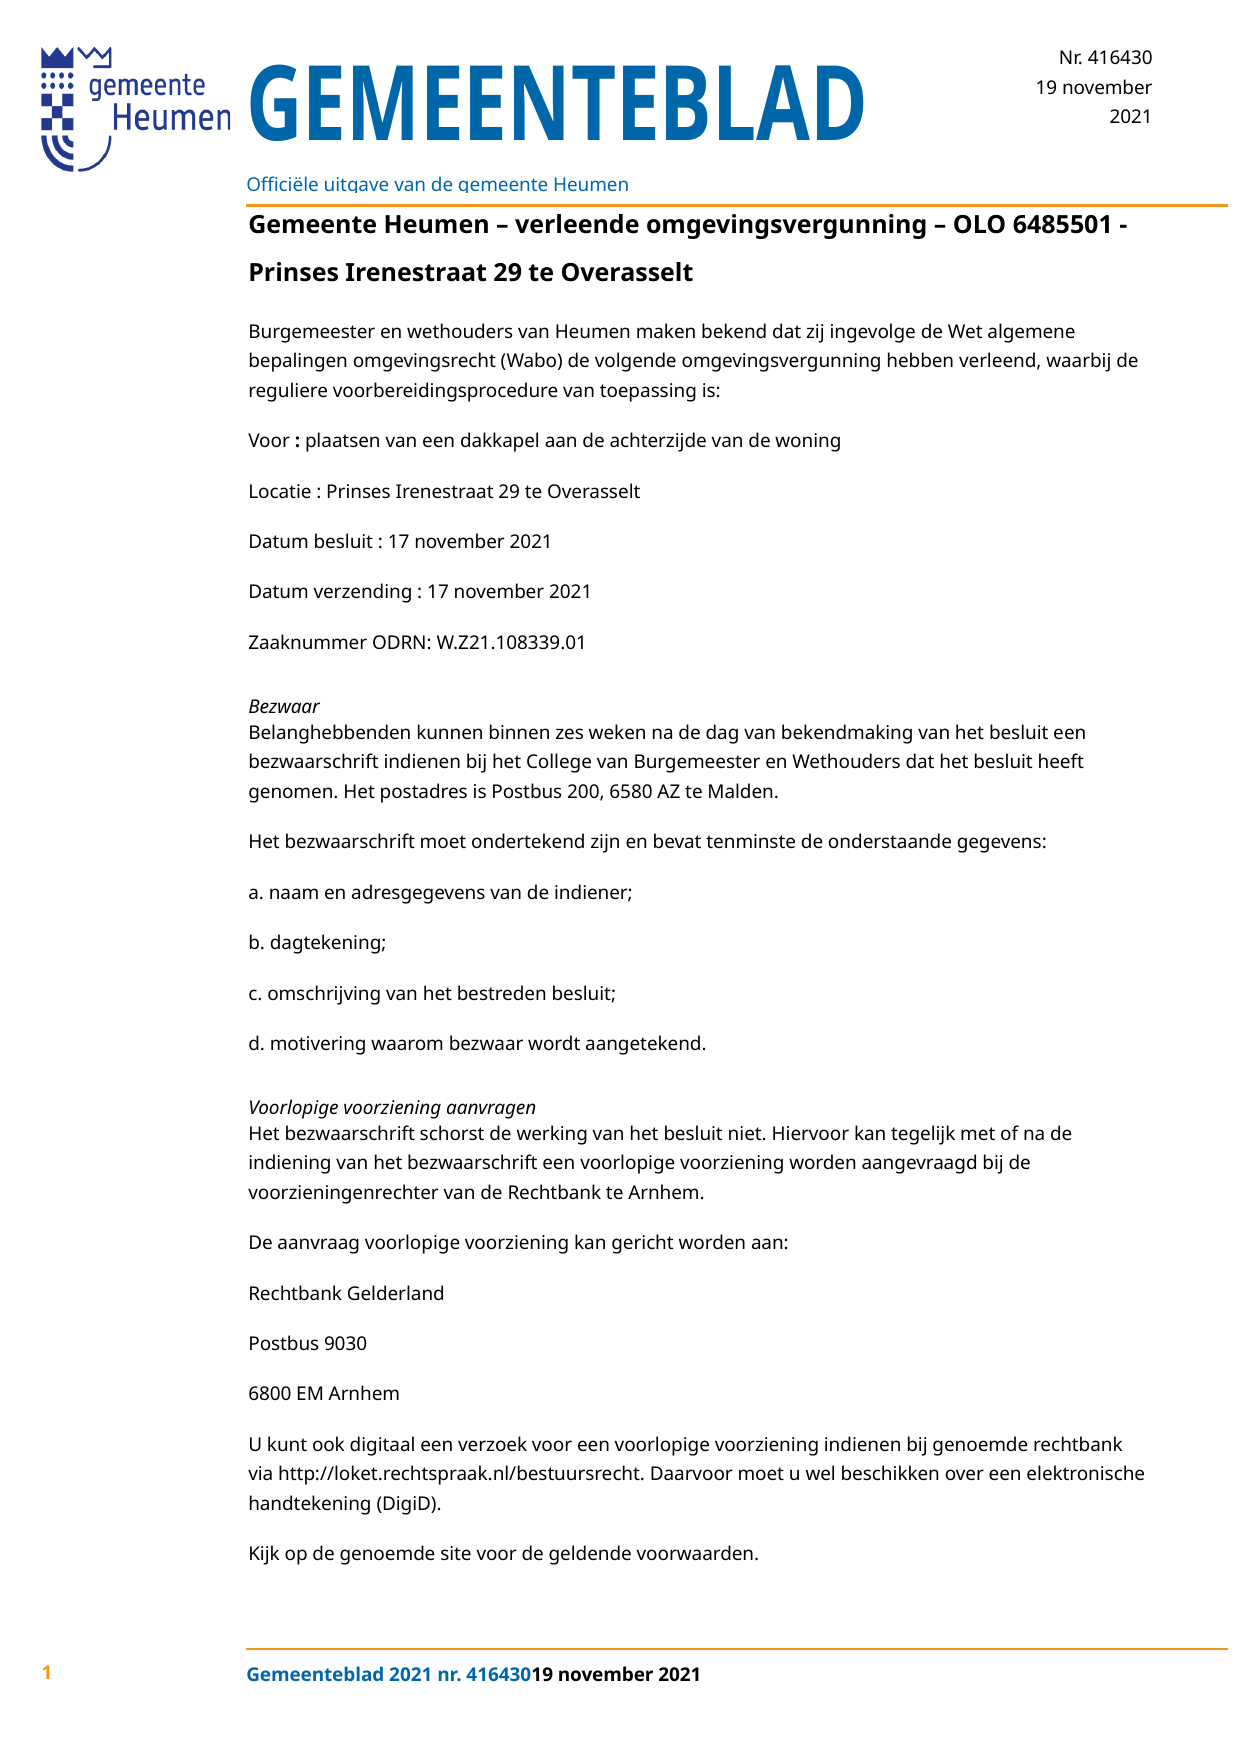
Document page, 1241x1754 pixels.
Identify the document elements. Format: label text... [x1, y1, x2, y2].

text d. motivering waarom bezwaar wordt aangetekend. [248, 1030, 1152, 1056]
text Zaaknummer ODRN: W.Z21.108339.01 [248, 629, 1152, 655]
text Voorlopige voorziening aanvragen [248, 1094, 1152, 1120]
text Datum verzending : 17 november 2021 [248, 579, 1152, 604]
text U kunt ook digitaal een verzoek voor een voorlopige voorziening indienen bij genoemde rechtbank via http://loket.rechtspraak.nl/bestuursrecht. Daarvoor moet u wel beschikken over een elektronische handtekening (DigiD). [248, 1431, 1152, 1516]
text Rechtbank Gelderland [248, 1280, 1152, 1306]
text Belanghebbenden kunnen binnen zes weken na de dag van bekendmaking van het besluit een bezwaarschrift indienen bij het College van Burgemeester en Wethouders dat het besluit heeft genomen. Het postadres is Postbus 200, 6580 AZ te Malden. [248, 719, 1152, 804]
text Kijk op de genoemde site voor de geldende voorwaarden. [248, 1541, 1152, 1566]
text a. naam en adresgegevens van de indiener; [248, 879, 1152, 904]
text De aanvraag voorlopige voorziening kan gericht worden aan: [248, 1229, 1152, 1255]
text Bezwaar [248, 693, 1152, 719]
text Burgemeester en wethouders van Heumen maken bekend dat zij ingevolge de Wet algemene bepalingen omgevingsrecht (Wabo) de volgende omgevingsvergunning hebben verleend, waarbij de reguliere voorbereidingsprocedure van toepassing is: [248, 318, 1152, 403]
text Voor : plaatsen van een dakkapel aan de achterzijde van de woning [248, 427, 1152, 453]
text 6800 EM Arnhem [248, 1381, 1152, 1406]
text c. omschrijving van het bestreden besluit; [248, 980, 1152, 1005]
text Gemeente Heumen – verleende omgevingsvergunning – OLO 6485501 - Prinses Irenestraat 29 te Overasselt [248, 207, 1152, 288]
text Locatie : Prinses Irenestraat 29 te Overasselt [248, 478, 1152, 504]
text Het bezwaarschrift schorst de werking van het besluit niet. Hiervoor kan tegelijk met of na de indiening van het bezwaarschrift een voorlopige voorziening worden aangevraagd bij de voorzieningenrechter van de Rechtbank te Arnhem. [248, 1120, 1152, 1205]
text Datum besluit : 17 november 2021 [248, 528, 1152, 554]
text b. dagtekening; [248, 929, 1152, 955]
picture [41, 47, 231, 172]
text Postbus 9030 [248, 1330, 1152, 1356]
text Het bezwaarschrift moet ondertekend zijn en bevat tenminste de onderstaande gegevens: [248, 828, 1152, 854]
